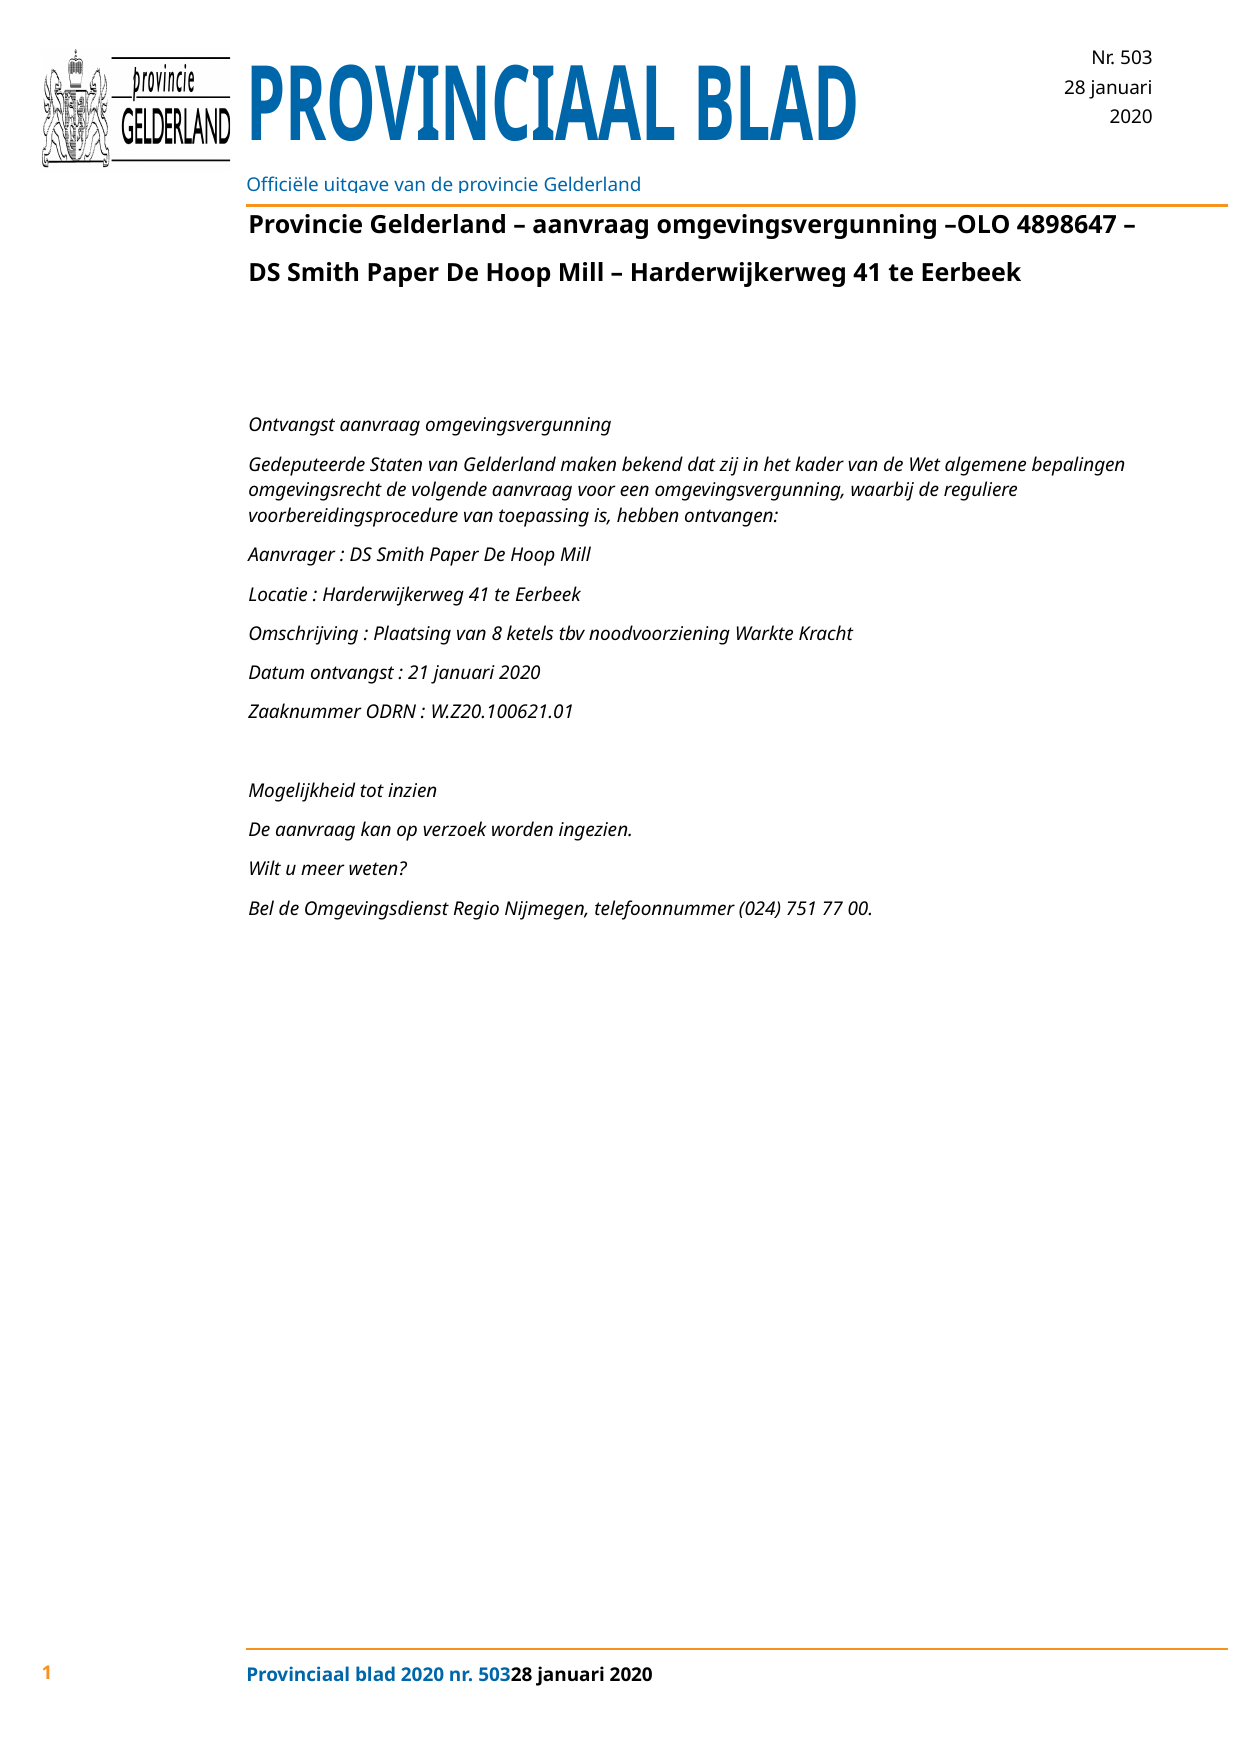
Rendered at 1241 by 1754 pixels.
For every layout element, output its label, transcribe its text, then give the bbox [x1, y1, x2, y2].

text Datum ontvangst : 21 januari 2020 [248, 659, 1152, 685]
text Bel de Omgevingsdienst Regio Nijmegen, telefoonnummer (024) 751 77 00. [248, 895, 1152, 921]
picture [41, 47, 231, 172]
text De aanvraag kan op verzoek worden ingezien. [248, 816, 1152, 842]
text Locatie : Harderwijkerweg 41 te Eerbeek [248, 581, 1152, 606]
text Aanvrager : DS Smith Paper De Hoop Mill [248, 541, 1152, 567]
text Gedeputeerde Staten van Gelderland maken bekend dat zij in het kader van de Wet algemene bepalingen omgevingsrecht de volgende aanvraag voor een omgevingsvergunning, waarbij de reguliere voorbereidingsprocedure van toepassing is, hebben ontvangen: [248, 451, 1152, 528]
text Zaaknummer ODRN : W.Z20.100621.01 [248, 698, 1152, 724]
text Ontvangst aanvraag omgevingsvergunning [248, 411, 1152, 437]
text Mogelijkheid tot inzien [248, 777, 1152, 803]
text Provincie Gelderland – aanvraag omgevingsvergunning –OLO 4898647 – DS Smith Paper De Hoop Mill – Harderwijkerweg 41 te Eerbeek [248, 207, 1152, 288]
text Wilt u meer weten? [248, 856, 1152, 881]
text Omschrijving : Plaatsing van 8 ketels tbv noodvoorziening Warkte Kracht [248, 620, 1152, 646]
